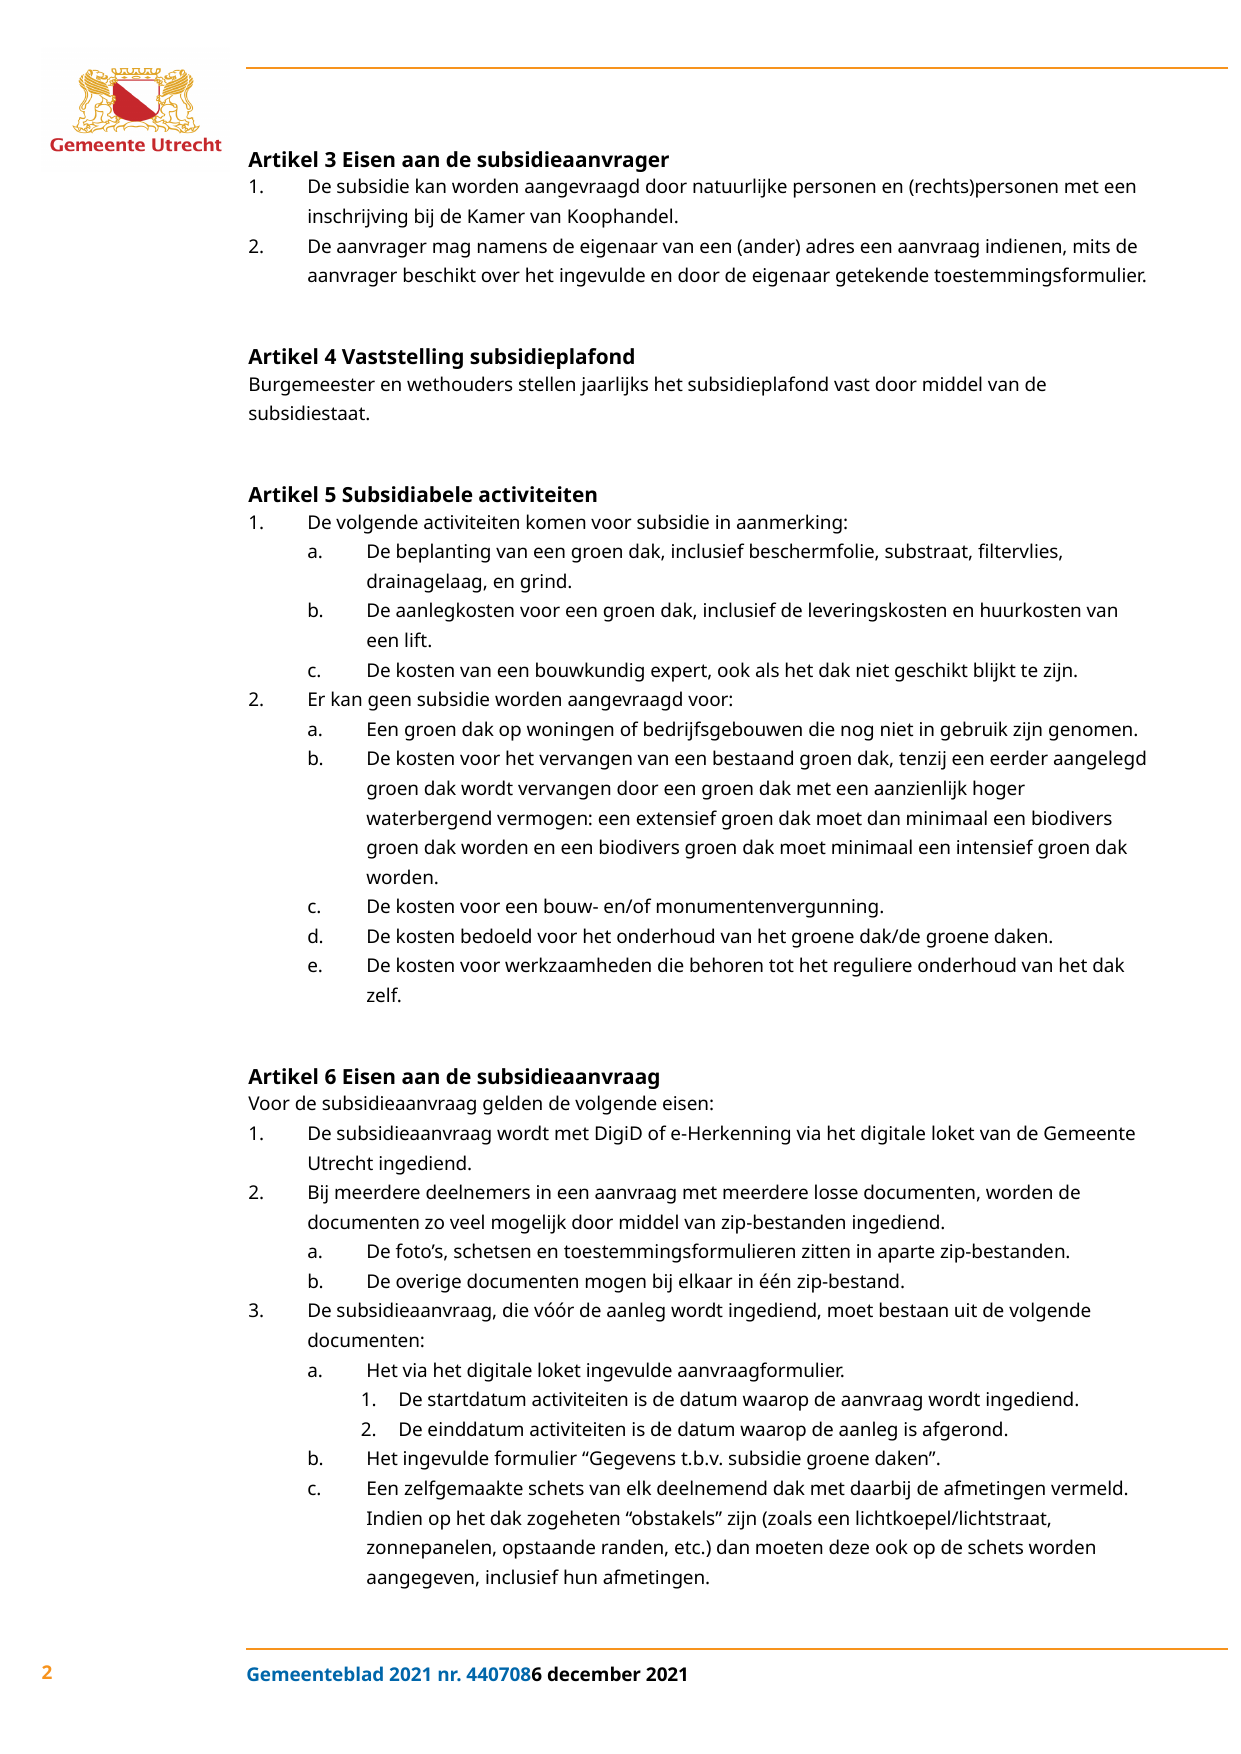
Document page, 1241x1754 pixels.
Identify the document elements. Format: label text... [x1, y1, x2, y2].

list De aanvrager mag namens de eigenaar van een (ander) adres een aanvraag indienen, mits de aanvrager beschikt over het ingevulde en door de eigenaar getekende toestemmingsformulier. [248, 233, 1152, 288]
list De kosten voor een bouw- en/of monumentenvergunning. [307, 893, 1152, 919]
list De kosten van een bouwkundig expert, ook als het dak niet geschikt blijkt te zijn. [307, 657, 1152, 682]
text Artikel 6 Eisen aan de subsidieaanvraag [248, 1062, 1152, 1091]
list Bij meerdere deelnemers in een aanvraag met meerdere losse documenten, worden de documenten zo veel mogelijk door middel van zip-bestanden ingediend. [248, 1179, 1152, 1235]
picture [41, 47, 231, 172]
list De startdatum activiteiten is de datum waarop de aanvraag wordt ingediend. [361, 1386, 1152, 1412]
text Artikel 4 Vaststelling subsidieplafond [248, 342, 1152, 371]
text Burgemeester en wethouders stellen jaarlijks het subsidieplafond vast door middel van de subsidiestaat. [248, 371, 1152, 426]
list De volgende activiteiten komen voor subsidie in aanmerking: [248, 509, 1152, 534]
list De foto’s, schetsen en toestemmingsformulieren zitten in aparte zip-bestanden. [307, 1238, 1152, 1264]
list De einddatum activiteiten is de datum waarop de aanleg is afgerond. [361, 1416, 1152, 1442]
list Een groen dak op woningen of bedrijfsgebouwen die nog niet in gebruik zijn genomen. [307, 716, 1152, 742]
list Het ingevulde formulier “Gegevens t.b.v. subsidie groene daken”. [307, 1446, 1152, 1471]
text Voor de subsidieaanvraag gelden de volgende eisen: [248, 1091, 1152, 1116]
list De beplanting van een groen dak, inclusief beschermfolie, substraat, filtervlies, drainagelaag, en grind. [307, 538, 1152, 594]
list De subsidie kan worden aangevraagd door natuurlijke personen en (rechts)personen met een inschrijving bij de Kamer van Koophandel. [248, 174, 1152, 229]
list De aanlegkosten voor een groen dak, inclusief de leveringskosten en huurkosten van een lift. [307, 598, 1152, 653]
list Er kan geen subsidie worden aangevraagd voor: [248, 686, 1152, 712]
list De subsidieaanvraag wordt met DigiD of e-Herkenning via het digitale loket van de Gemeente Utrecht ingediend. [248, 1120, 1152, 1176]
list De kosten voor het vervangen van een bestaand groen dak, tenzij een eerder aangelegd groen dak wordt vervangen door een groen dak met een aanzienlijk hoger waterbergend vermogen: een extensief groen dak moet dan minimaal een biodivers groen dak worden en een biodivers groen dak moet minimaal een intensief groen dak worden. [307, 746, 1152, 889]
text Artikel 3 Eisen aan de subsidieaanvrager [248, 145, 1152, 174]
list De subsidieaanvraag, die vóór de aanleg wordt ingediend, moet bestaan uit de volgende documenten: [248, 1298, 1152, 1353]
list Een zelfgemaakte schets van elk deelnemend dak met daarbij de afmetingen vermeld. Indien op het dak zogeheten “obstakels” zijn (zoals een lichtkoepel/lichtstraat, zonnepanelen, opstaande randen, etc.) dan moeten deze ook op de schets worden aangegeven, inclusief hun afmetingen. [307, 1475, 1152, 1590]
list De kosten bedoeld voor het onderhoud van het groene dak/de groene daken. [307, 923, 1152, 949]
list De overige documenten mogen bij elkaar in één zip-bestand. [307, 1268, 1152, 1294]
text Artikel 5 Subsidiabele activiteiten [248, 480, 1152, 509]
list Het via het digitale loket ingevulde aanvraagformulier. [307, 1357, 1152, 1383]
list De kosten voor werkzaamheden die behoren tot het reguliere onderhoud van het dak zelf. [307, 953, 1152, 1008]
